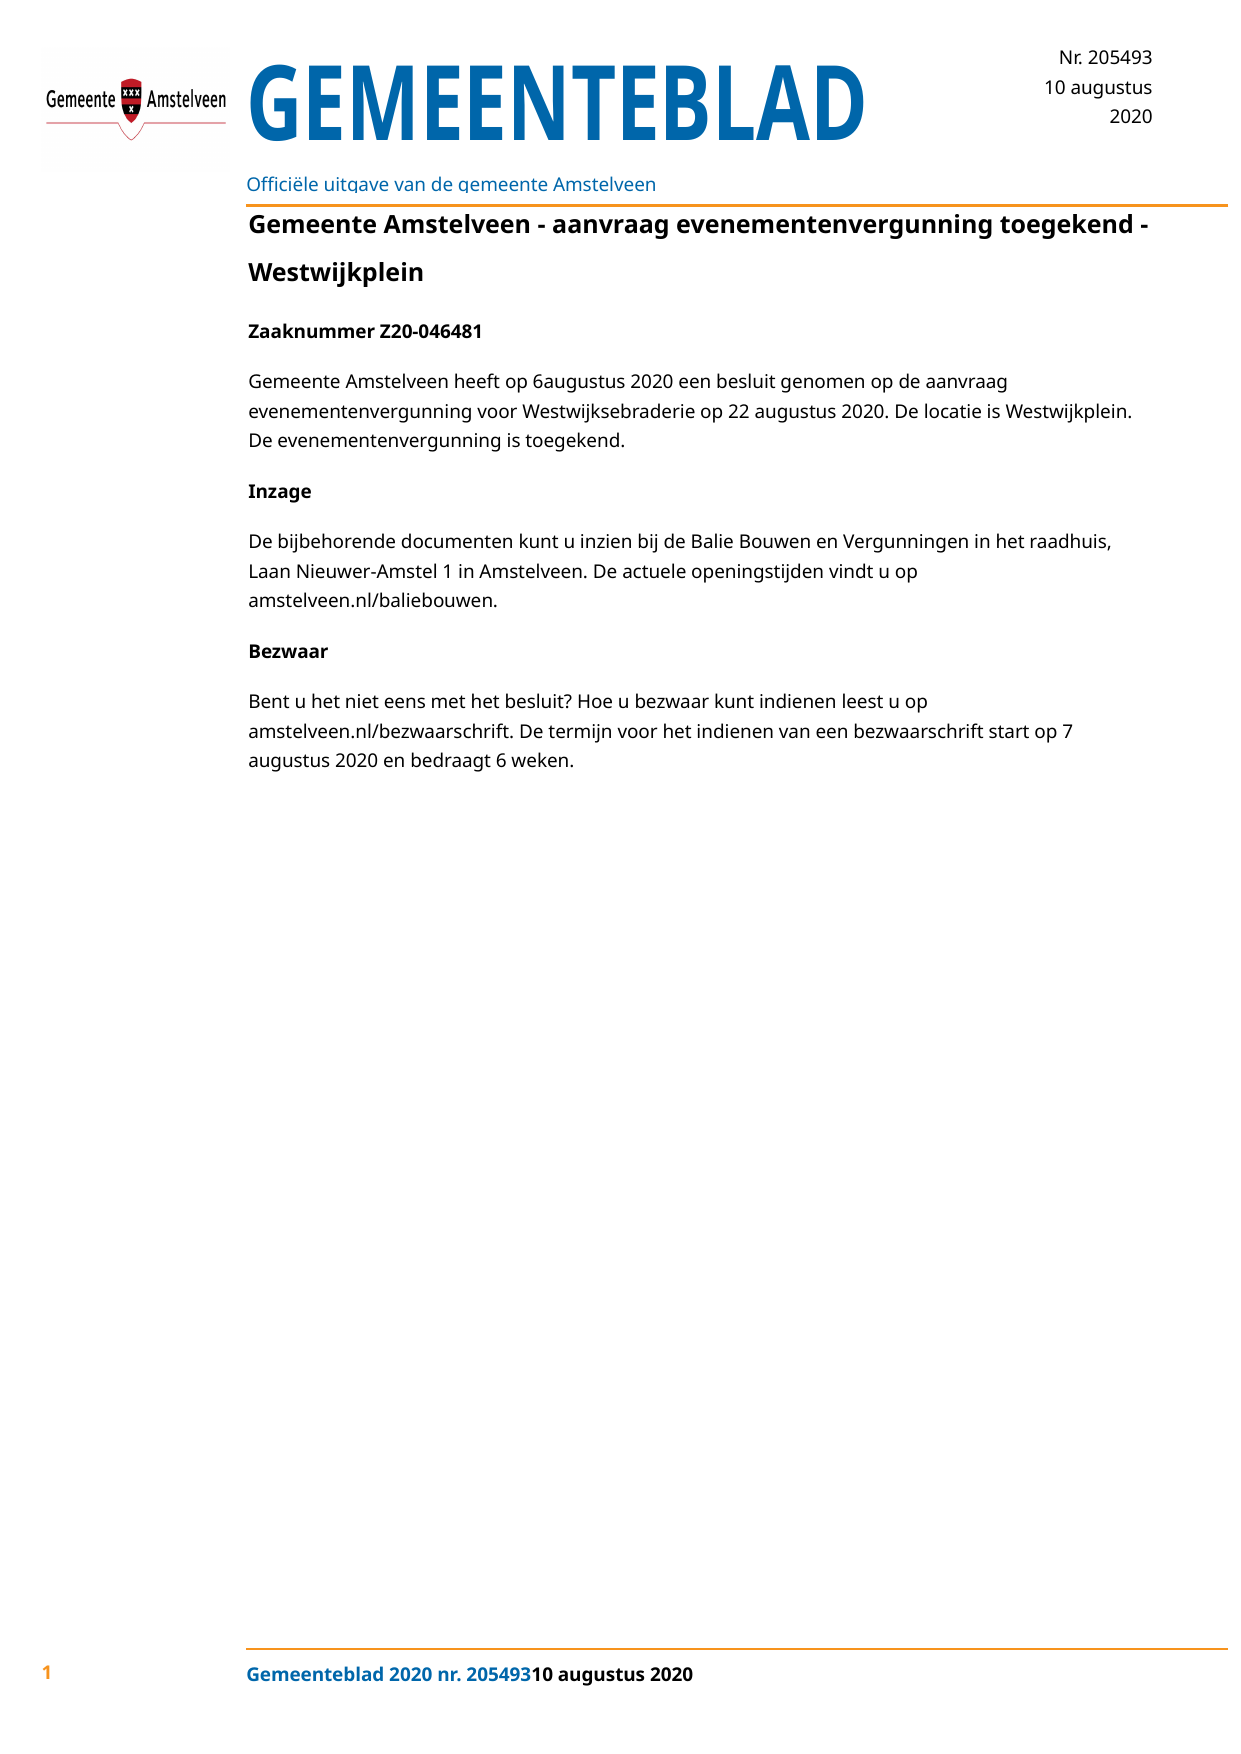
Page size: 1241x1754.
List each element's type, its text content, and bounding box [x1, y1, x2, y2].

text Inzage [248, 478, 1152, 504]
text Bezwaar [248, 638, 1152, 664]
text Gemeente Amstelveen - aanvraag evenementenvergunning toegekend - Westwijkplein [248, 207, 1152, 288]
text Zaaknummer Z20-046481 [248, 318, 1152, 344]
picture [41, 47, 231, 172]
text Gemeente Amstelveen heeft op 6augustus 2020 een besluit genomen op de aanvraag evenementenvergunning voor Westwijksebraderie op 22 augustus 2020. De locatie is Westwijkplein. De evenementenvergunning is toegekend. [248, 368, 1152, 453]
text De bijbehorende documenten kunt u inzien bij de Balie Bouwen en Vergunningen in het raadhuis, Laan Nieuwer-Amstel 1 in Amstelveen. De actuele openingstijden vindt u op amstelveen.nl/baliebouwen. [248, 528, 1152, 613]
text Bent u het niet eens met het besluit? Hoe u bezwaar kunt indienen leest u op amstelveen.nl/bezwaarschrift. De termijn voor het indienen van een bezwaarschrift start op 7 augustus 2020 en bedraagt 6 weken. [248, 688, 1152, 773]
